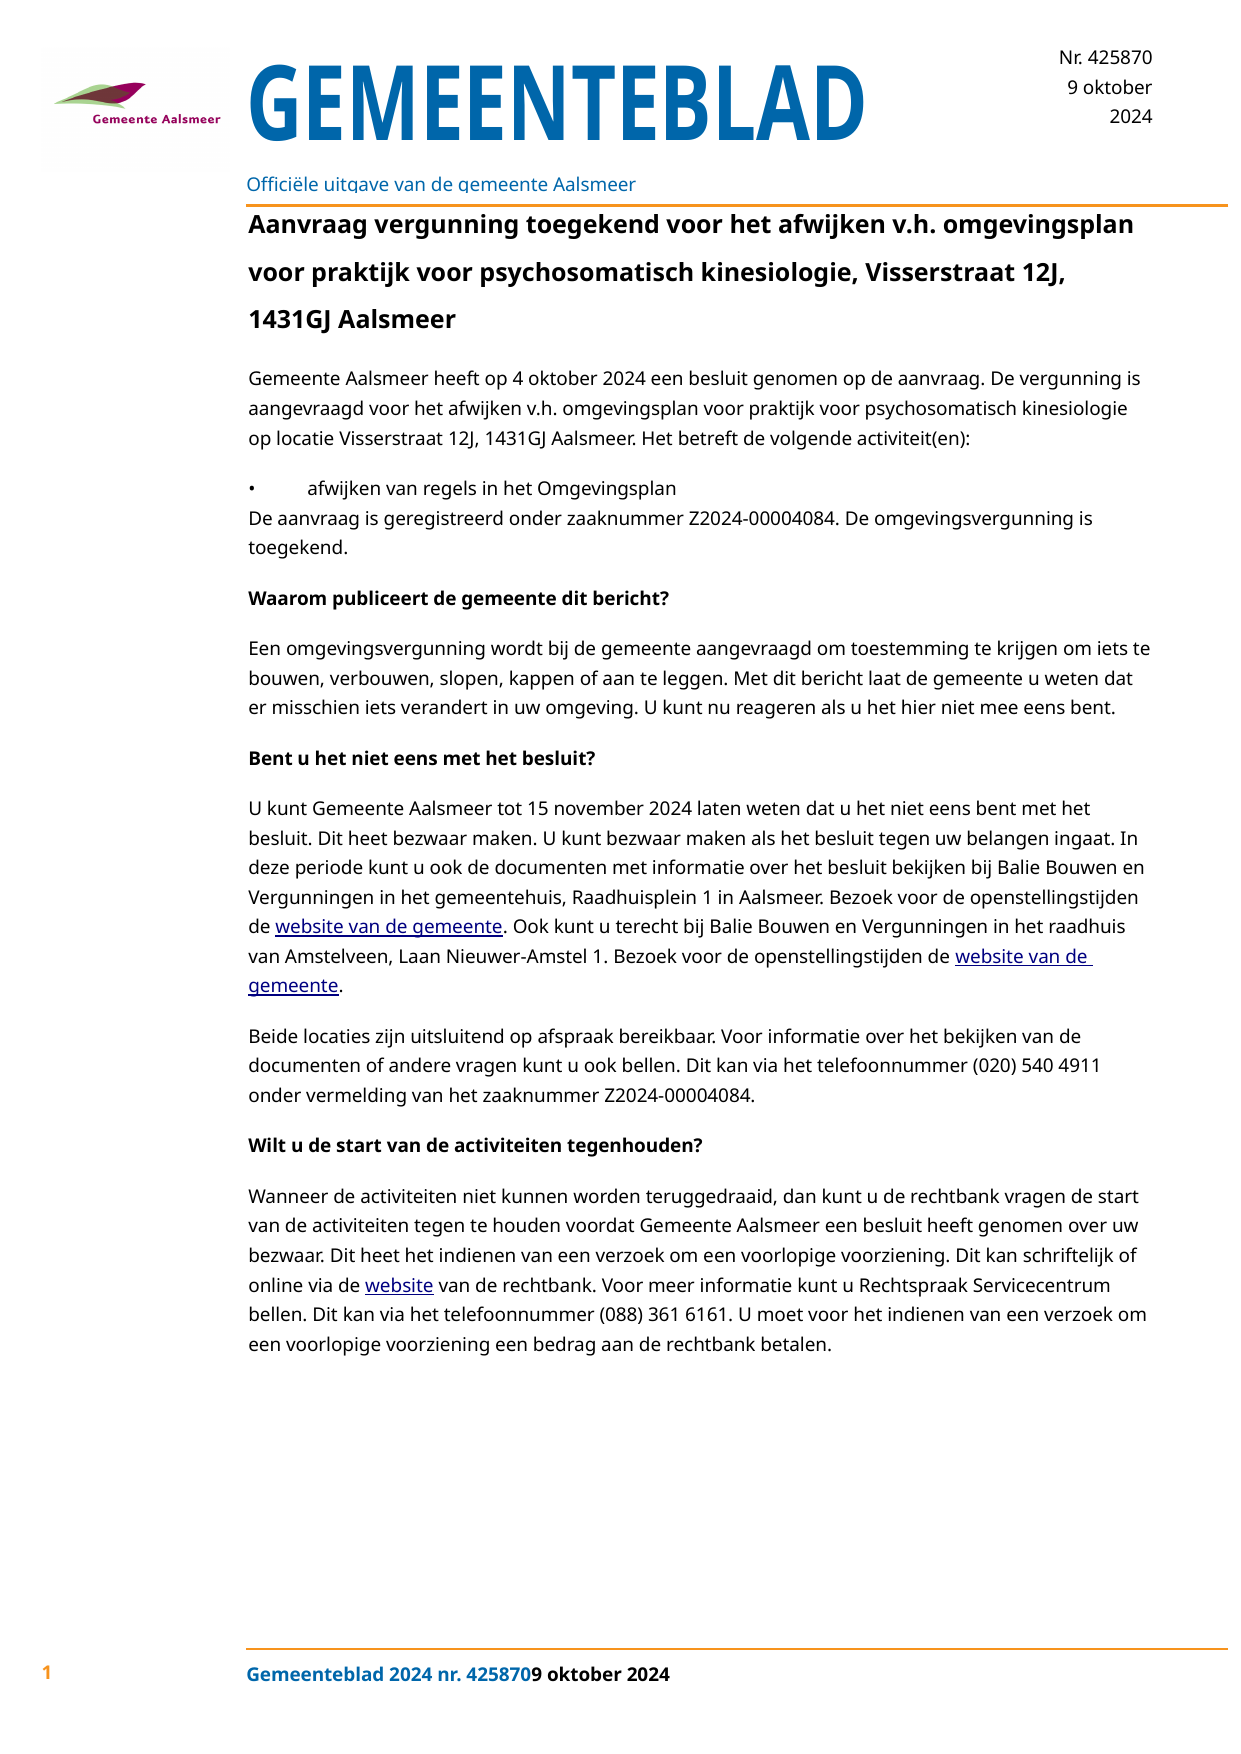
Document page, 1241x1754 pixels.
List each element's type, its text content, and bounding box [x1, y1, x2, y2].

text Gemeente Aalsmeer heeft op 4 oktober 2024 een besluit genomen op de aanvraag. De vergunning is aangevraagd voor het afwijken v.h. omgevingsplan voor praktijk voor psychosomatisch kinesiologie op locatie Visserstraat 12J, 1431GJ Aalsmeer. Het betreft de volgende activiteit(en): [248, 366, 1152, 450]
text Wanneer de activiteiten niet kunnen worden teruggedraaid, dan kunt u de rechtbank vragen de start van de activiteiten tegen te houden voordat Gemeente Aalsmeer een besluit heeft genomen over uw bezwaar. Dit heet het indienen van een verzoek om een voorlopige voorziening. Dit kan schriftelijk of online via de website van de rechtbank. Voor meer informatie kunt u Rechtspraak Servicecentrum bellen. Dit kan via het telefoonnummer (088) 361 6161. U moet voor het indienen van een verzoek om een voorlopige voorziening een bedrag aan de rechtbank betalen. [248, 1183, 1152, 1357]
list afwijken van regels in het Omgevingsplan [248, 475, 1152, 501]
picture [41, 47, 231, 172]
text Bent u het niet eens met het besluit? [248, 745, 1152, 770]
text U kunt Gemeente Aalsmeer tot 15 november 2024 laten weten dat u het niet eens bent met het besluit. Dit heet bezwaar maken. U kunt bezwaar maken als het besluit tegen uw belangen ingaat. In deze periode kunt u ook de documenten met informatie over het besluit bekijken bij Balie Bouwen en Vergunningen in het gemeentehuis, Raadhuisplein 1 in Aalsmeer. Bezoek voor de openstellingstijden de website van de gemeente. Ook kunt u terecht bij Balie Bouwen en Vergunningen in het raadhuis van Amstelveen, Laan Nieuwer-Amstel 1. Bezoek voor de openstellingstijden de website van de gemeente. [248, 795, 1152, 998]
text De aanvraag is geregistreerd onder zaaknummer Z2024-00004084. De omgevingsvergunning is toegekend. [248, 505, 1152, 560]
text Aanvraag vergunning toegekend voor het afwijken v.h. omgevingsplan voor praktijk voor psychosomatisch kinesiologie, Visserstraat 12J, 1431GJ Aalsmeer [248, 207, 1152, 336]
text Beide locaties zijn uitsluitend op afspraak bereikbaar. Voor informatie over het bekijken van de documenten of andere vragen kunt u ook bellen. Dit kan via het telefoonnummer (020) 540 4911 onder vermelding van het zaaknummer Z2024-00004084. [248, 1023, 1152, 1108]
text Wilt u de start van de activiteiten tegenhouden? [248, 1133, 1152, 1158]
text Waarom publiceert de gemeente dit bericht? [248, 585, 1152, 610]
text Een omgevingsvergunning wordt bij de gemeente aangevraagd om toestemming te krijgen om iets te bouwen, verbouwen, slopen, kappen of aan te leggen. Met dit bericht laat de gemeente u weten dat er misschien iets verandert in uw omgeving. U kunt nu reageren als u het hier niet mee eens bent. [248, 635, 1152, 720]
